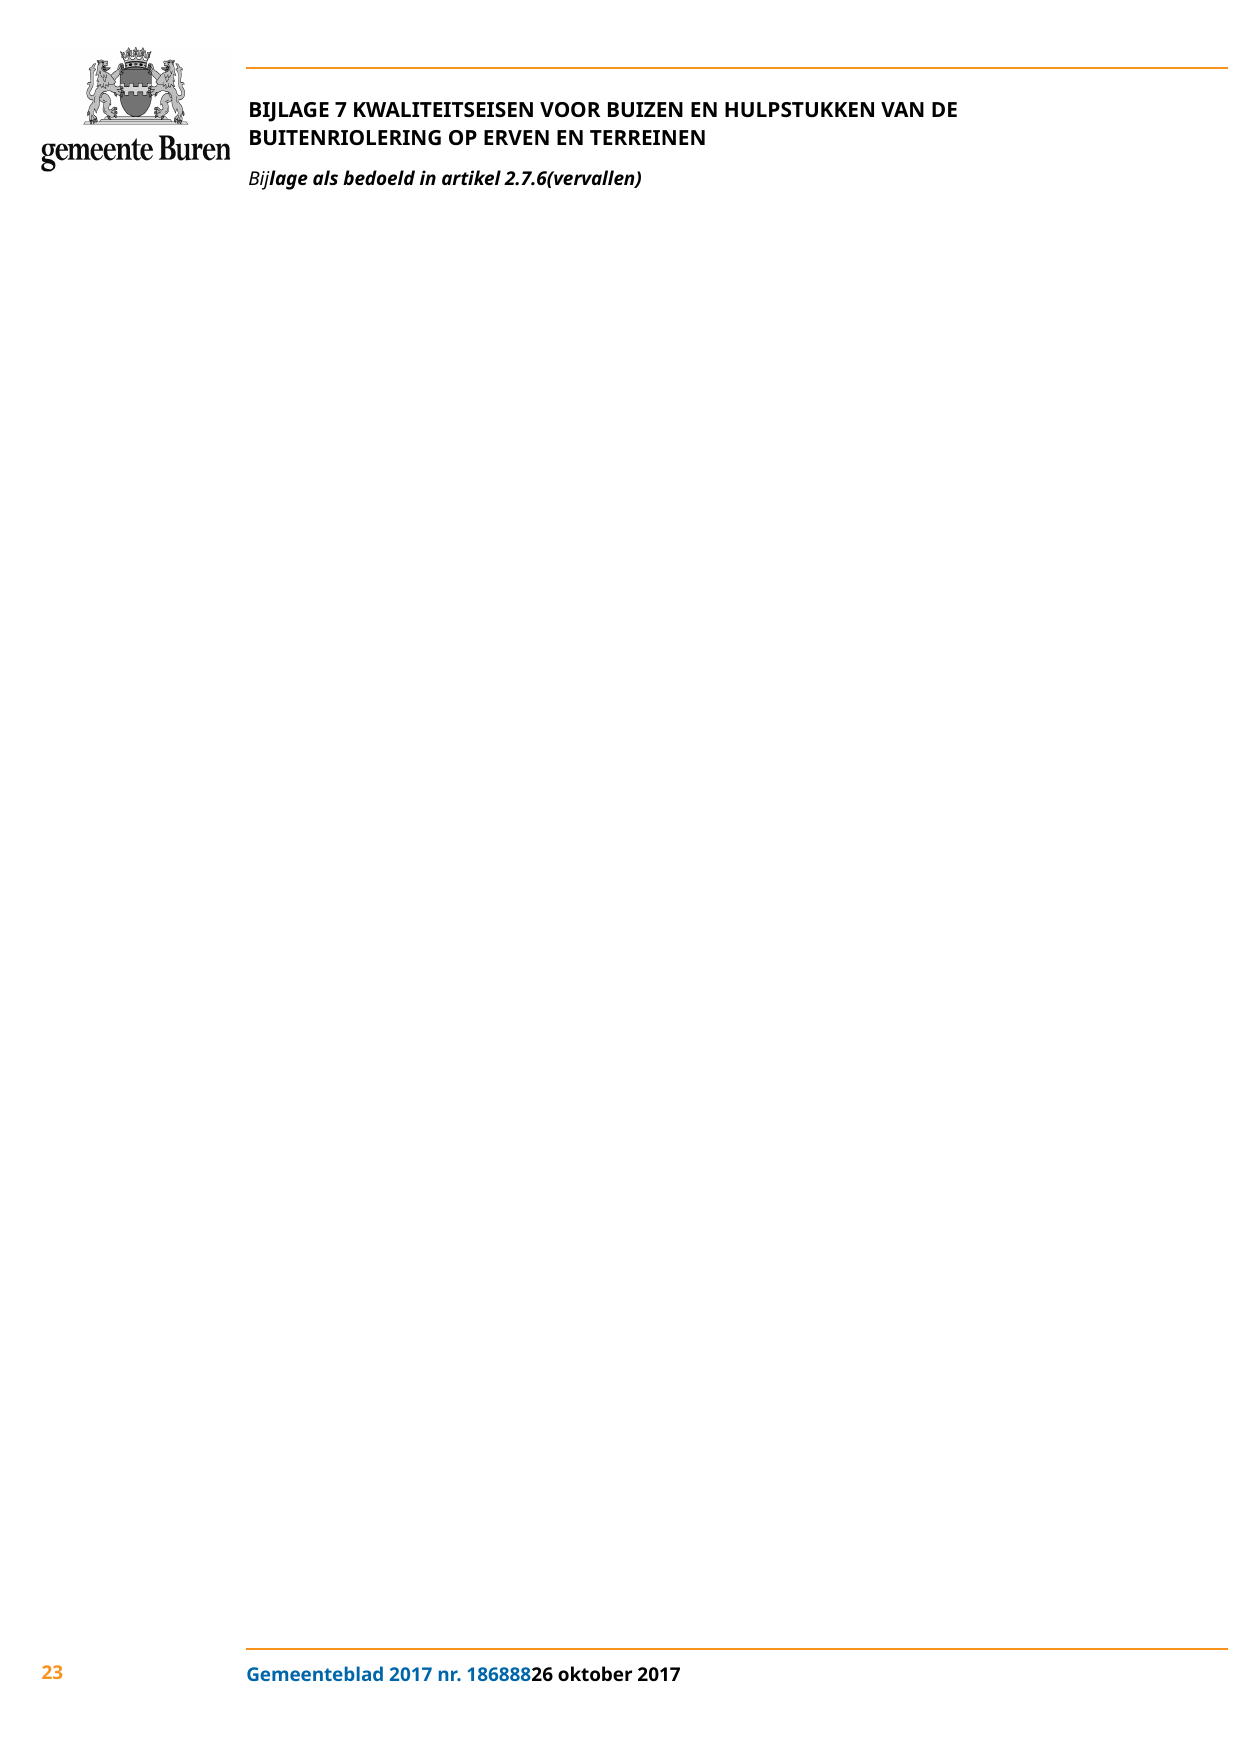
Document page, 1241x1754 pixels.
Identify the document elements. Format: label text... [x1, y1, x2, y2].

picture [41, 47, 231, 172]
text Bijlage als bedoeld in artikel 2.7.6(vervallen) [248, 165, 1152, 191]
text BIJLAGE 7 KWALITEITSEISEN VOOR BUIZEN EN HULPSTUKKEN VAN DE BUITENRIOLERING OP ERVEN EN TERREINEN [248, 95, 1152, 152]
